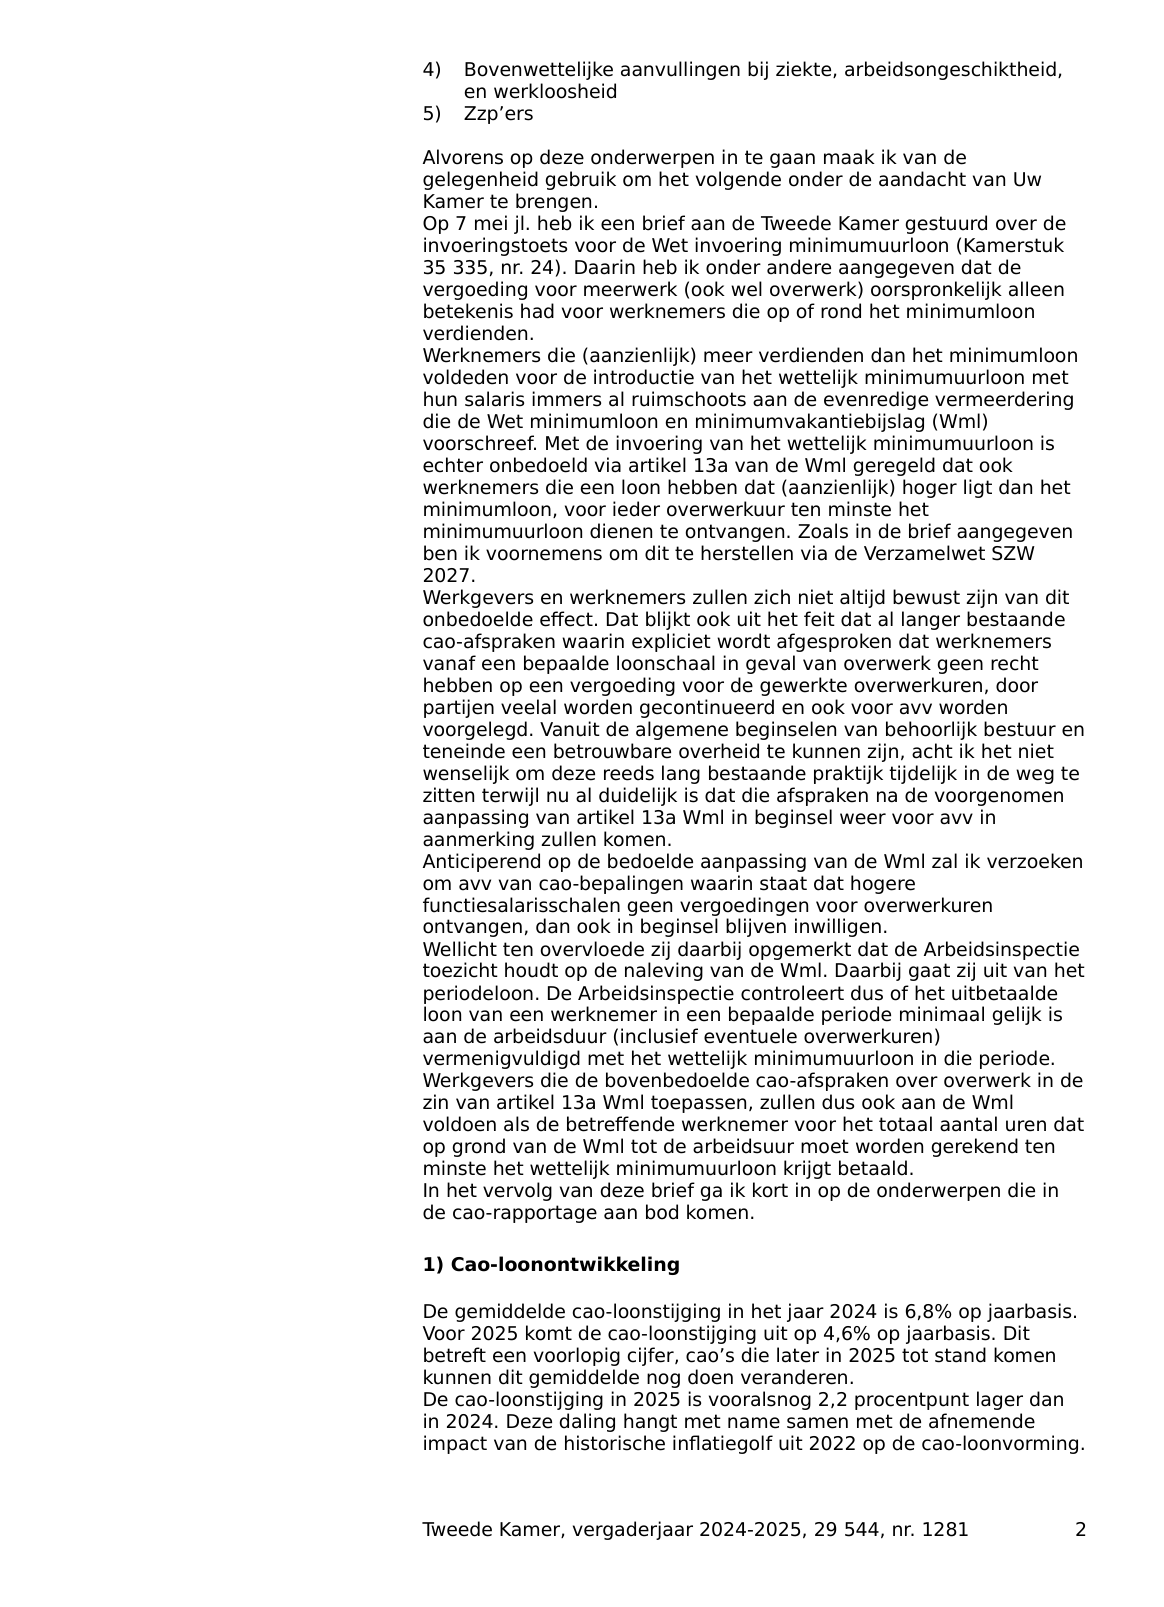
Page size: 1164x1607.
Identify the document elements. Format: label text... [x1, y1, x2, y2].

text Werkgevers en werknemers zullen zich niet altijd bewust zijn van dit onbedoelde effect. Dat blijkt ook uit het feit dat al langer bestaande cao-afspraken waarin expliciet wordt afgesproken dat werknemers vanaf een bepaalde loonschaal in geval van overwerk geen recht hebben op een vergoeding voor de gewerkte overwerkuren, door partijen veelal worden gecontinueerd en ook voor avv worden voorgelegd. Vanuit de algemene beginselen van behoorlijk bestuur en teneinde een betrouwbare overheid te kunnen zijn, acht ik het niet wenselijk om deze reeds lang bestaande praktijk tijdelijk in de weg te zitten terwijl nu al duidelijk is dat die afspraken na de voorgenomen aanpassing van artikel 13a Wml in beginsel weer voor avv in aanmerking zullen komen. [422, 587, 1087, 851]
text Anticiperend op de bedoelde aanpassing van de Wml zal ik verzoeken om avv van cao-bepalingen waarin staat dat hogere functiesalarisschalen geen vergoedingen voor overwerkuren ontvangen, dan ook in beginsel blijven inwilligen. [422, 851, 1087, 938]
text Op 7 mei jl. heb ik een brief aan de Tweede Kamer gestuurd over de invoeringstoets voor de Wet invoering minimumuurloon (Kamerstuk 35 335, nr. 24). Daarin heb ik onder andere aangegeven dat de vergoeding voor meerwerk (ook wel overwerk) oorspronkelijk alleen betekenis had voor werknemers die op of rond het minimumloon verdienden. [422, 213, 1087, 345]
text Alvorens op deze onderwerpen in te gaan maak ik van de gelegenheid gebruik om het volgende onder de aandacht van Uw Kamer te brengen. [422, 147, 1087, 213]
text De gemiddelde cao-loonstijging in het jaar 2024 is 6,8% op jaarbasis. Voor 2025 komt de cao-loonstijging uit op 4,6% op jaarbasis. Dit betreft een voorlopig cijfer, cao’s die later in 2025 tot stand komen kunnen dit gemiddelde nog doen veranderen. [422, 1301, 1087, 1389]
text 5) Zzp’ers [422, 103, 1087, 125]
text De cao-loonstijging in 2025 is vooralsnog 2,2 procentpunt lager dan in 2024. Deze daling hangt met name samen met de afnemende impact van de historische inflatiegolf uit 2022 op de cao-loonvorming. [422, 1389, 1087, 1455]
text In het vervolg van deze brief ga ik kort in op de onderwerpen die in de cao-rapportage aan bod komen. [422, 1180, 1087, 1224]
text 4) Bovenwettelijke aanvullingen bij ziekte, arbeidsongeschiktheid, en werkloosheid [422, 59, 1087, 103]
text Werknemers die (aanzienlijk) meer verdienden dan het minimumloon voldeden voor de introductie van het wettelijk minimumuurloon met hun salaris immers al ruimschoots aan de evenredige vermeerdering die de Wet minimumloon en minimumvakantiebijslag (Wml) voorschreef. Met de invoering van het wettelijk minimumuurloon is echter onbedoeld via artikel 13a van de Wml geregeld dat ook werknemers die een loon hebben dat (aanzienlijk) hoger ligt dan het minimumloon, voor ieder overwerkuur ten minste het minimumuurloon dienen te ontvangen. Zoals in de brief aangegeven ben ik voornemens om dit te herstellen via de Verzamelwet SZW 2027. [422, 345, 1087, 587]
text Wellicht ten overvloede zij daarbij opgemerkt dat de Arbeidsinspectie toezicht houdt op de naleving van de Wml. Daarbij gaat zij uit van het periodeloon. De Arbeidsinspectie controleert dus of het uitbetaalde loon van een werknemer in een bepaalde periode minimaal gelijk is aan de arbeidsduur (inclusief eventuele overwerkuren) vermenigvuldigd met het wettelijk minimumuurloon in die periode. Werkgevers die de bovenbedoelde cao-afspraken over overwerk in de zin van artikel 13a Wml toepassen, zullen dus ook aan de Wml voldoen als de betreffende werknemer voor het totaal aantal uren dat op grond van de Wml tot de arbeidsuur moet worden gerekend ten minste het wettelijk minimumuurloon krijgt betaald. [422, 938, 1087, 1180]
subtitle 1) Cao-loonontwikkeling [422, 1254, 1087, 1276]
